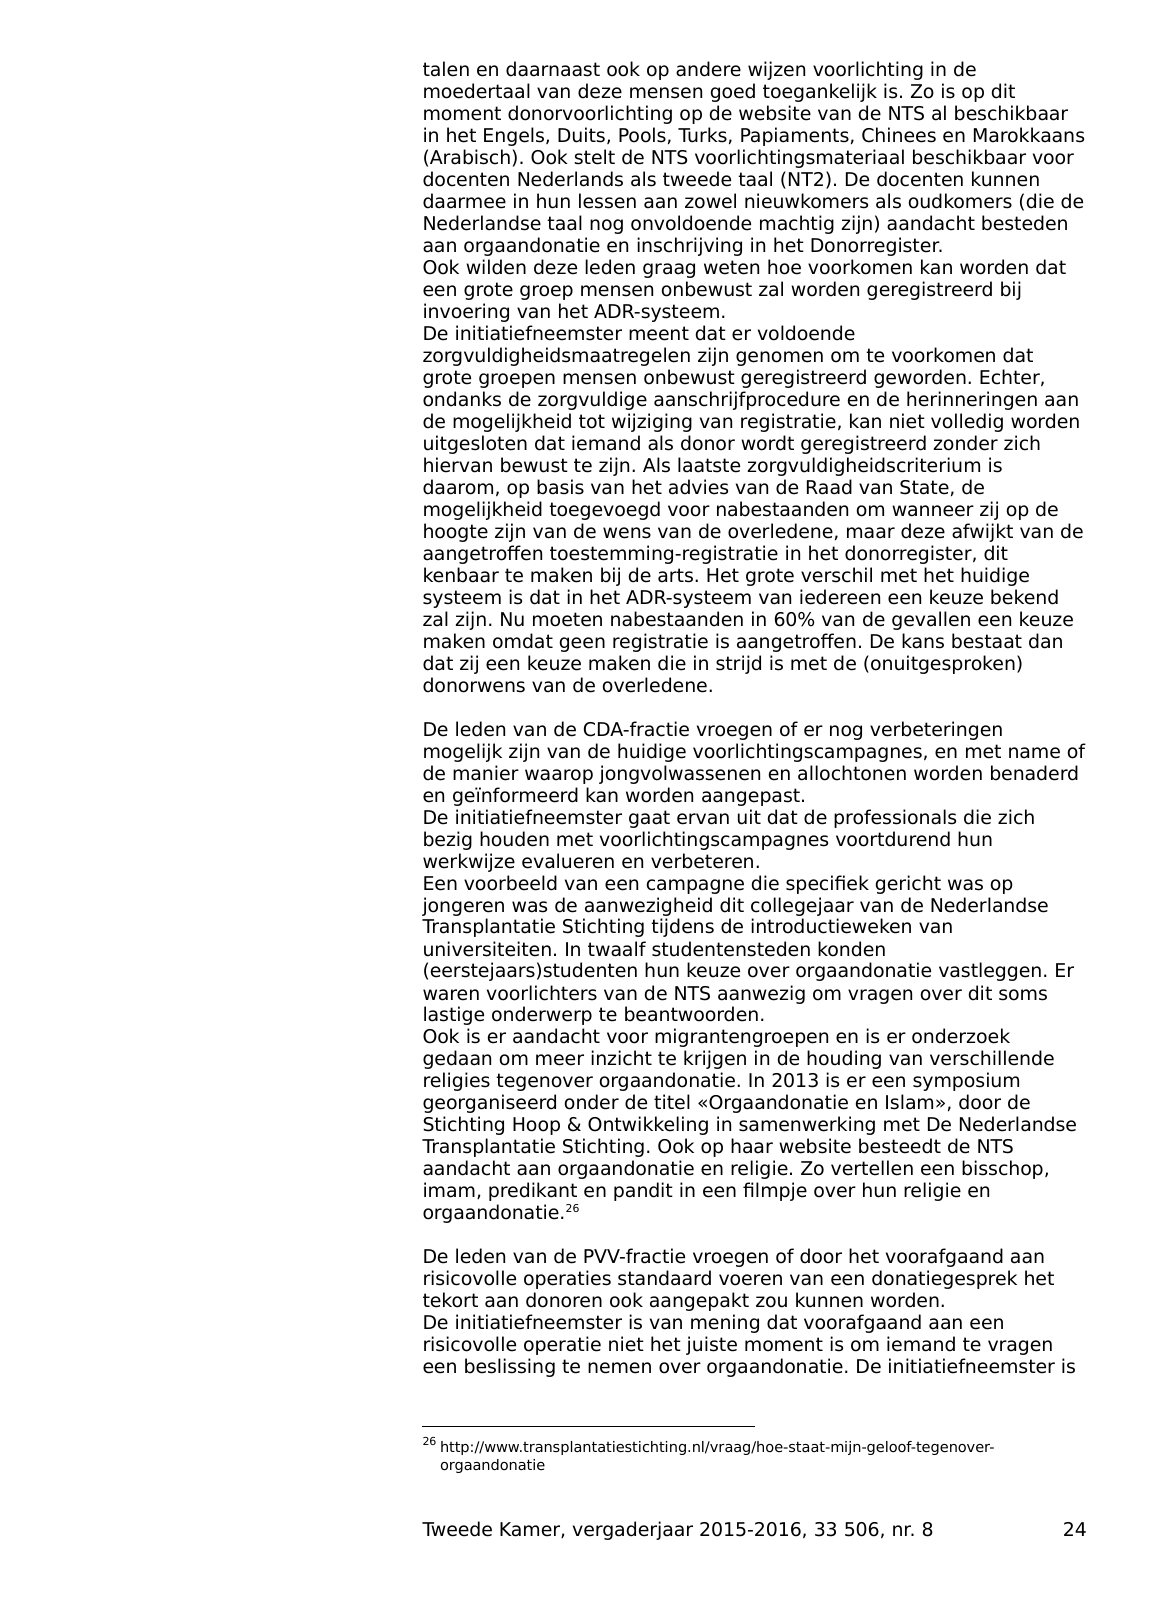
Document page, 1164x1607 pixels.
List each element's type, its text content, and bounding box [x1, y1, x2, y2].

text Een voorbeeld van een campagne die specifiek gericht was op jongeren was de aanwezigheid dit collegejaar van de Nederlandse Transplantatie Stichting tijdens de introductieweken van universiteiten. In twaalf studentensteden konden (eerstejaars)studenten hun keuze over orgaandonatie vastleggen. Er waren voorlichters van de NTS aanwezig om vragen over dit soms lastige onderwerp te beantwoorden. [422, 872, 1087, 1026]
text Ook is er aandacht voor migrantengroepen en is er onderzoek gedaan om meer inzicht te krijgen in de houding van verschillende religies tegenover orgaandonatie. In 2013 is er een symposium georganiseerd onder de titel «Orgaandonatie en Islam», door de Stichting Hoop & Ontwikkeling in samenwerking met De Nederlandse Transplantatie Stichting. Ook op haar website besteedt de NTS aandacht aan orgaandonatie en religie. Zo vertellen een bisschop, imam, predikant en pandit in een filmpje over hun religie en orgaandonatie. [422, 1026, 1087, 1224]
text talen en daarnaast ook op andere wijzen voorlichting in de moedertaal van deze mensen goed toegankelijk is. Zo is op dit moment donorvoorlichting op de website van de NTS al beschikbaar in het Engels, Duits, Pools, Turks, Papiaments, Chinees en Marokkaans (Arabisch). Ook stelt de NTS voorlichtingsmateriaal beschikbaar voor docenten Nederlands als tweede taal (NT2). De docenten kunnen daarmee in hun lessen aan zowel nieuwkomers als oudkomers (die de Nederlandse taal nog onvoldoende machtig zijn) aandacht besteden aan orgaandonatie en inschrijving in het Donorregister. [422, 59, 1087, 257]
text http://www.transplantatiestichting.nl/vraag/hoe-staat-mijn-geloof-tegenover-orgaandonatie [422, 1435, 1087, 1474]
text Ook wilden deze leden graag weten hoe voorkomen kan worden dat een grote groep mensen onbewust zal worden geregistreerd bij invoering van het ADR-systeem. [422, 257, 1087, 323]
text De initiatiefneemster meent dat er voldoende zorgvuldigheidsmaatregelen zijn genomen om te voorkomen dat grote groepen mensen onbewust geregistreerd geworden. Echter, ondanks de zorgvuldige aanschrijfprocedure en de herinneringen aan de mogelijkheid tot wijziging van registratie, kan niet volledig worden uitgesloten dat iemand als donor wordt geregistreerd zonder zich hiervan bewust te zijn. Als laatste zorgvuldigheidscriterium is daarom, op basis van het advies van de Raad van State, de mogelijkheid toegevoegd voor nabestaanden om wanneer zij op de hoogte zijn van de wens van de overledene, maar deze afwijkt van de aangetroffen toestemming-registratie in het donorregister, dit kenbaar te maken bij de arts. Het grote verschil met het huidige systeem is dat in het ADR-systeem van iedereen een keuze bekend zal zijn. Nu moeten nabestaanden in 60% van de gevallen een keuze maken omdat geen registratie is aangetroffen. De kans bestaat dan dat zij een keuze maken die in strijd is met de (onuitgesproken) donorwens van de overledene. [422, 323, 1087, 696]
text De initiatiefneemster gaat ervan uit dat de professionals die zich bezig houden met voorlichtingscampagnes voortdurend hun werkwijze evalueren en verbeteren. [422, 807, 1087, 872]
text De leden van de CDA-fractie vroegen of er nog verbeteringen mogelijk zijn van de huidige voorlichtingscampagnes, en met name of de manier waarop jongvolwassenen en allochtonen worden benaderd en geïnformeerd kan worden aangepast. [422, 719, 1087, 807]
text De leden van de PVV-fractie vroegen of door het voorafgaand aan risicovolle operaties standaard voeren van een donatiegesprek het tekort aan donoren ook aangepakt zou kunnen worden. [422, 1246, 1087, 1312]
text De initiatiefneemster is van mening dat voorafgaand aan een risicovolle operatie niet het juiste moment is om iemand te vragen een beslissing te nemen over orgaandonatie. De initiatiefneemster is [422, 1312, 1087, 1378]
